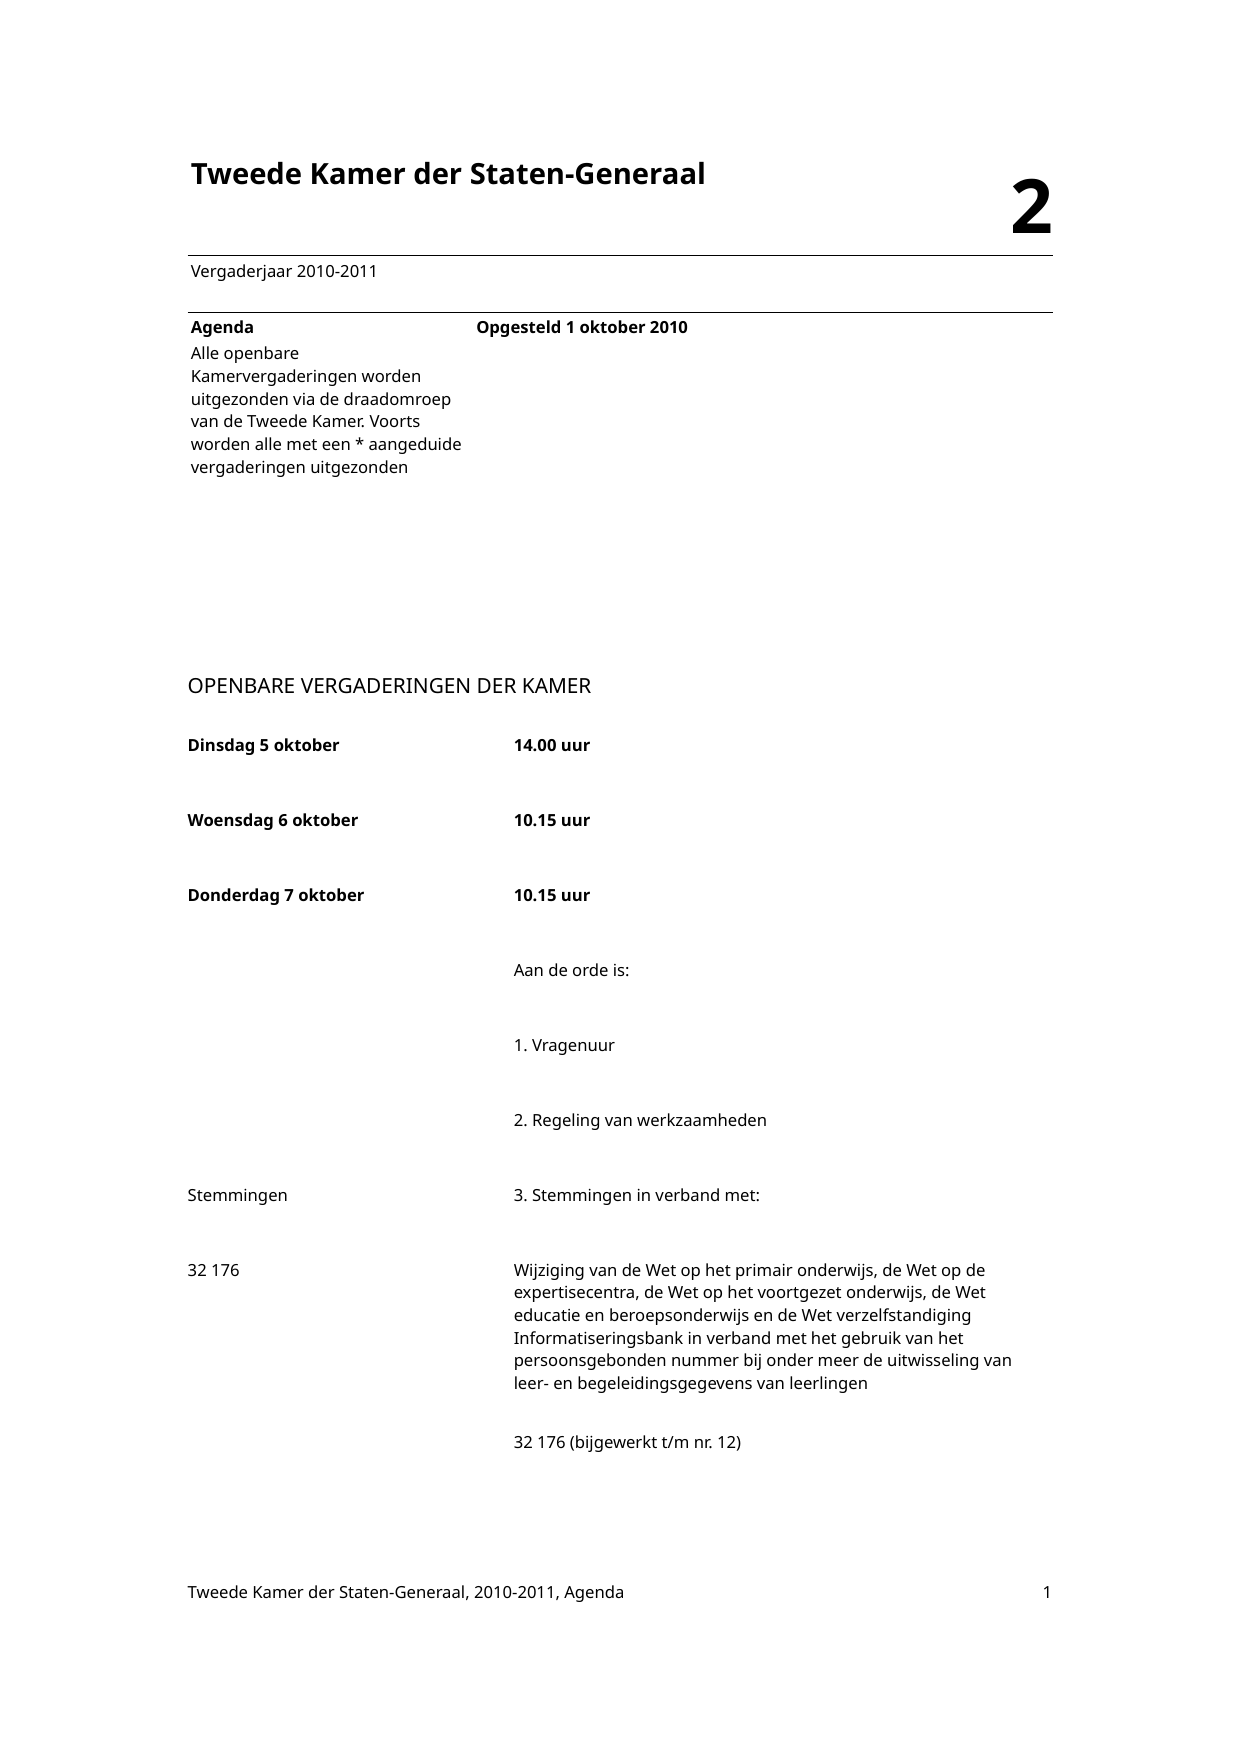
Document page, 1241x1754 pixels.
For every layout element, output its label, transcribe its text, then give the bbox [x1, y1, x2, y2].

subtitle OPENBARE VERGADERINGEN DER KAMER [187, 672, 1053, 700]
table_cell [490, 880, 510, 955]
table_header Tweede Kamer der Staten-Generaal [188, 150, 879, 255]
table_cell [188, 1105, 490, 1180]
table_cell Alle openbare Kamervergaderingen worden uitgezonden via de draadomroep van de Tweede Kamer. Voorts worden alle met een * aangeduide vergaderingen uitgezonden [188, 339, 473, 553]
table_cell 2. Regeling van werkzaamheden [510, 1105, 1053, 1180]
table_cell Wijziging van de Wet op het primair onderwijs, de Wet op de expertisecentra, de Wet op het voortgezet onderwijs, de Wet educatie en beroepsonderwijs en de Wet verzelfstandiging Informatiseringsbank in verband met het gebruik van het persoonsgebonden nummer bij onder meer de uitwisseling van leer- en begeleidingsgegevens van leerlingen [510, 1255, 1053, 1427]
table_cell Vergaderjaar 2010-2011 [188, 256, 473, 312]
table_cell [188, 1428, 490, 1502]
table_cell [490, 1105, 510, 1180]
table_cell Opgesteld 1 oktober 2010 [473, 313, 1053, 339]
table_header [490, 730, 510, 805]
table_cell [490, 1428, 510, 1502]
table_cell [473, 256, 1053, 312]
table_cell [490, 955, 510, 1030]
table_cell [188, 955, 490, 1030]
table_cell [188, 1030, 490, 1105]
table_cell 1. Vragenuur [510, 1030, 1053, 1105]
table_cell [490, 1030, 510, 1105]
table_cell 10.15 uur [510, 805, 1053, 880]
table_cell 32 176 [188, 1255, 490, 1427]
table_cell Agenda [188, 313, 473, 339]
table_cell 32 176 (bijgewerkt t/m nr. 12) [510, 1428, 1053, 1502]
table_cell Stemmingen [188, 1180, 490, 1255]
table_cell [490, 1255, 510, 1427]
table_cell Donderdag 7 oktober [188, 880, 490, 955]
table_header 14.00 uur [510, 730, 1053, 805]
table_header Dinsdag 5 oktober [188, 730, 490, 805]
table_header 2 [880, 150, 1053, 255]
table_cell 10.15 uur [510, 880, 1053, 955]
table_cell Woensdag 6 oktober [188, 805, 490, 880]
table_cell 3. Stemmingen in verband met: [510, 1180, 1053, 1255]
table_cell [473, 339, 1053, 553]
table_cell [490, 1180, 510, 1255]
table_cell Aan de orde is: [510, 955, 1053, 1030]
table_cell [490, 805, 510, 880]
